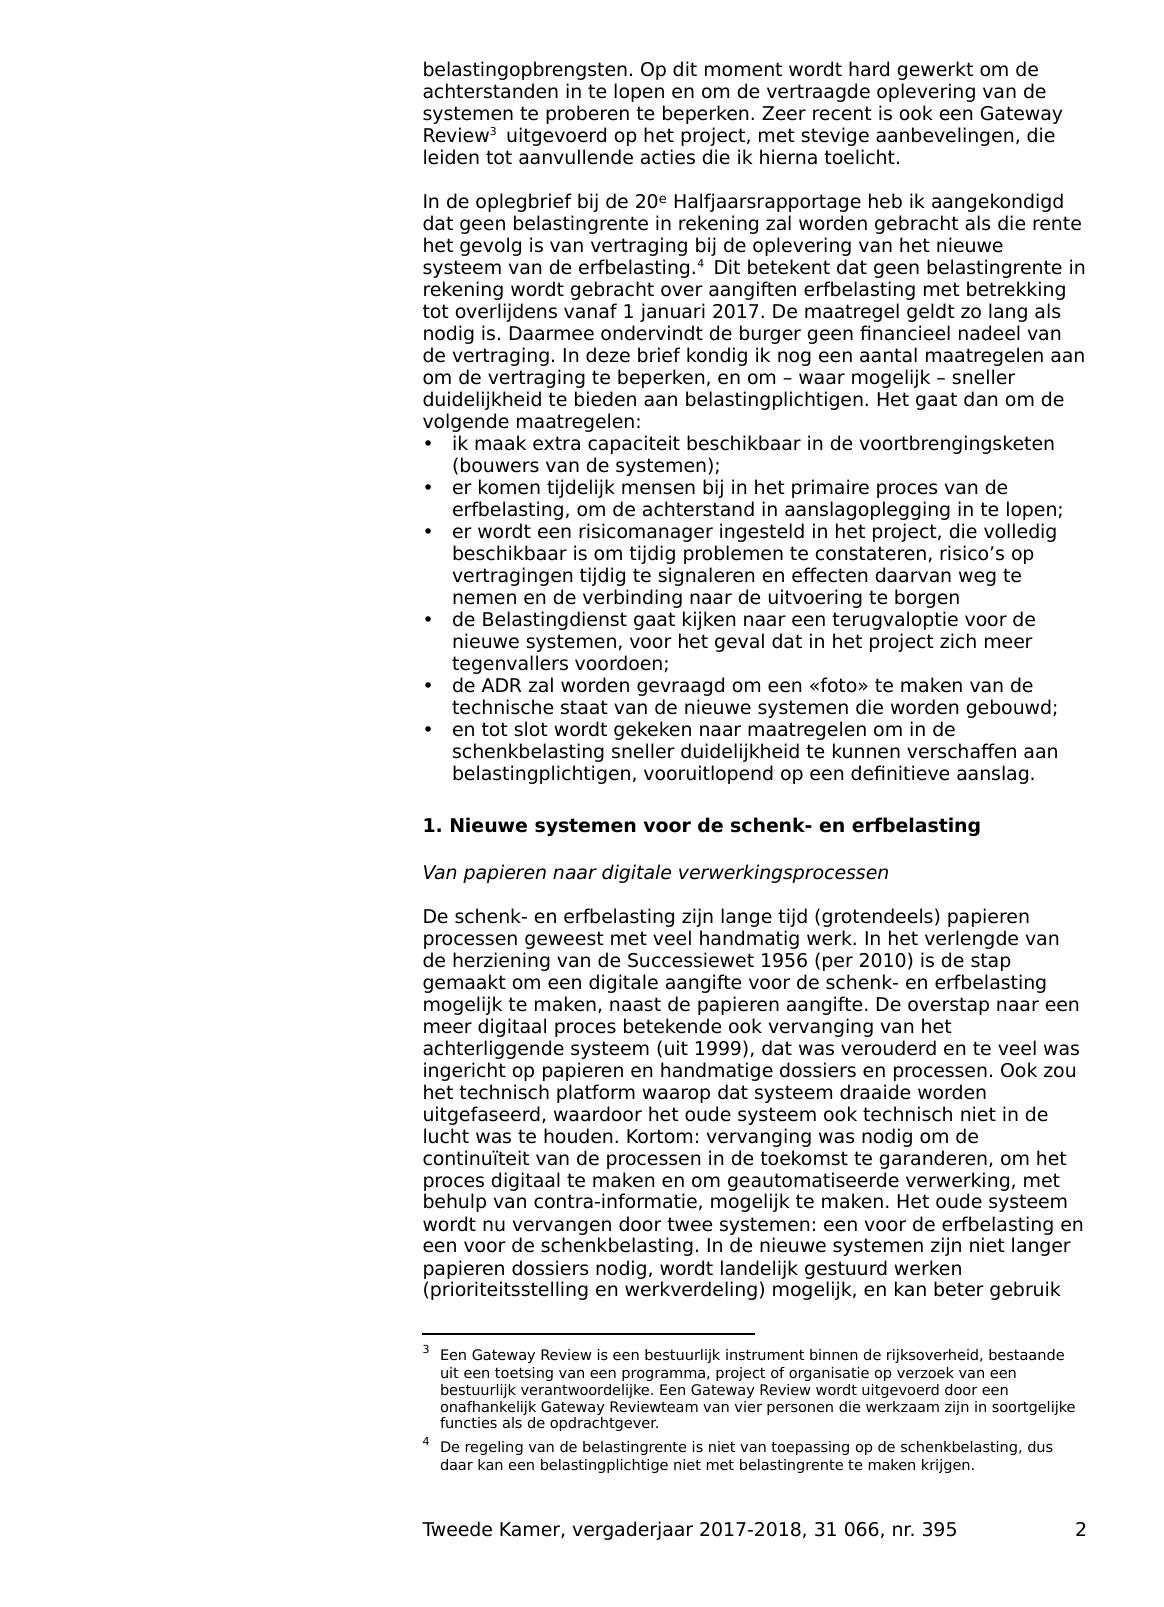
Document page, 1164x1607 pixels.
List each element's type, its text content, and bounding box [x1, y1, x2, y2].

text • ik maak extra capaciteit beschikbaar in de voortbrengingsketen (bouwers van de systemen); [422, 433, 1087, 477]
text De regeling van de belastingrente is niet van toepassing op de schenkbelasting, dus daar kan een belastingplichtige niet met belastingrente te maken krijgen. [422, 1435, 1087, 1474]
text • er wordt een risicomanager ingesteld in het project, die volledig beschikbaar is om tijdig problemen te constateren, risico’s op vertragingen tijdig te signaleren en effecten daarvan weg te nemen en de verbinding naar de uitvoering te borgen [422, 521, 1087, 609]
text De schenk- en erfbelasting zijn lange tijd (grotendeels) papieren processen geweest met veel handmatig werk. In het verlengde van de herziening van de Successiewet 1956 (per 2010) is de stap gemaakt om een digitale aangifte voor de schenk- en erfbelasting mogelijk te maken, naast de papieren aangifte. De overstap naar een meer digitaal proces betekende ook vervanging van het achterliggende systeem (uit 1999), dat was verouderd en te veel was ingericht op papieren en handmatige dossiers en processen. Ook zou het technisch platform waarop dat systeem draaide worden uitgefaseerd, waardoor het oude systeem ook technisch niet in de lucht was te houden. Kortom: vervanging was nodig om de continuïteit van de processen in de toekomst te garanderen, om het proces digitaal te maken en om geautomatiseerde verwerking, met behulp van contra-informatie, mogelijk te maken. Het oude systeem wordt nu vervangen door twee systemen: een voor de erfbelasting en een voor de schenkbelasting. In de nieuwe systemen zijn niet langer papieren dossiers nodig, wordt landelijk gestuurd werken (prioriteitsstelling en werkverdeling) mogelijk, en kan beter gebruik [422, 906, 1087, 1301]
text • en tot slot wordt gekeken naar maatregelen om in de schenkbelasting sneller duidelijkheid te kunnen verschaffen aan belastingplichtigen, vooruitlopend op een definitieve aanslag. [422, 719, 1087, 784]
text • de Belastingdienst gaat kijken naar een terugvaloptie voor de nieuwe systemen, voor het geval dat in het project zich meer tegenvallers voordoen; [422, 609, 1087, 675]
text In de oplegbrief bij de 20e Halfjaarsrapportage heb ik aangekondigd dat geen belastingrente in rekening zal worden gebracht als die rente het gevolg is van vertraging bij de oplevering van het nieuwe systeem van de erfbelasting. Dit betekent dat geen belastingrente in rekening wordt gebracht over aangiften erfbelasting met betrekking tot overlijdens vanaf 1 januari 2017. De maatregel geldt zo lang als nodig is. Daarmee ondervindt de burger geen financieel nadeel van de vertraging. In deze brief kondig ik nog een aantal maatregelen aan om de vertraging te beperken, en om – waar mogelijk – sneller duidelijkheid te bieden aan belastingplichtigen. Het gaat dan om de volgende maatregelen: [422, 191, 1087, 433]
text belastingopbrengsten. Op dit moment wordt hard gewerkt om de achterstanden in te lopen en om de vertraagde oplevering van de systemen te proberen te beperken. Zeer recent is ook een Gateway Review uitgevoerd op het project, met stevige aanbevelingen, die leiden tot aanvullende acties die ik hierna toelicht. [422, 59, 1087, 169]
subtitle 1. Nieuwe systemen voor de schenk- en erfbelasting [422, 814, 1087, 837]
text Een Gateway Review is een bestuurlijk instrument binnen de rijksoverheid, bestaande uit een toetsing van een programma, project of organisatie op verzoek van een bestuurlijk verantwoordelijke. Een Gateway Review wordt uitgevoerd door een onafhankelijk Gateway Reviewteam van vier personen die werkzaam zijn in soortgelijke functies als de opdrachtgever. [422, 1343, 1087, 1432]
text • de ADR zal worden gevraagd om een «foto» te maken van de technische staat van de nieuwe systemen die worden gebouwd; [422, 675, 1087, 719]
text • er komen tijdelijk mensen bij in het primaire proces van de erfbelasting, om de achterstand in aanslagoplegging in te lopen; [422, 477, 1087, 521]
subtitle Van papieren naar digitale verwerkingsprocessen [422, 862, 1087, 883]
